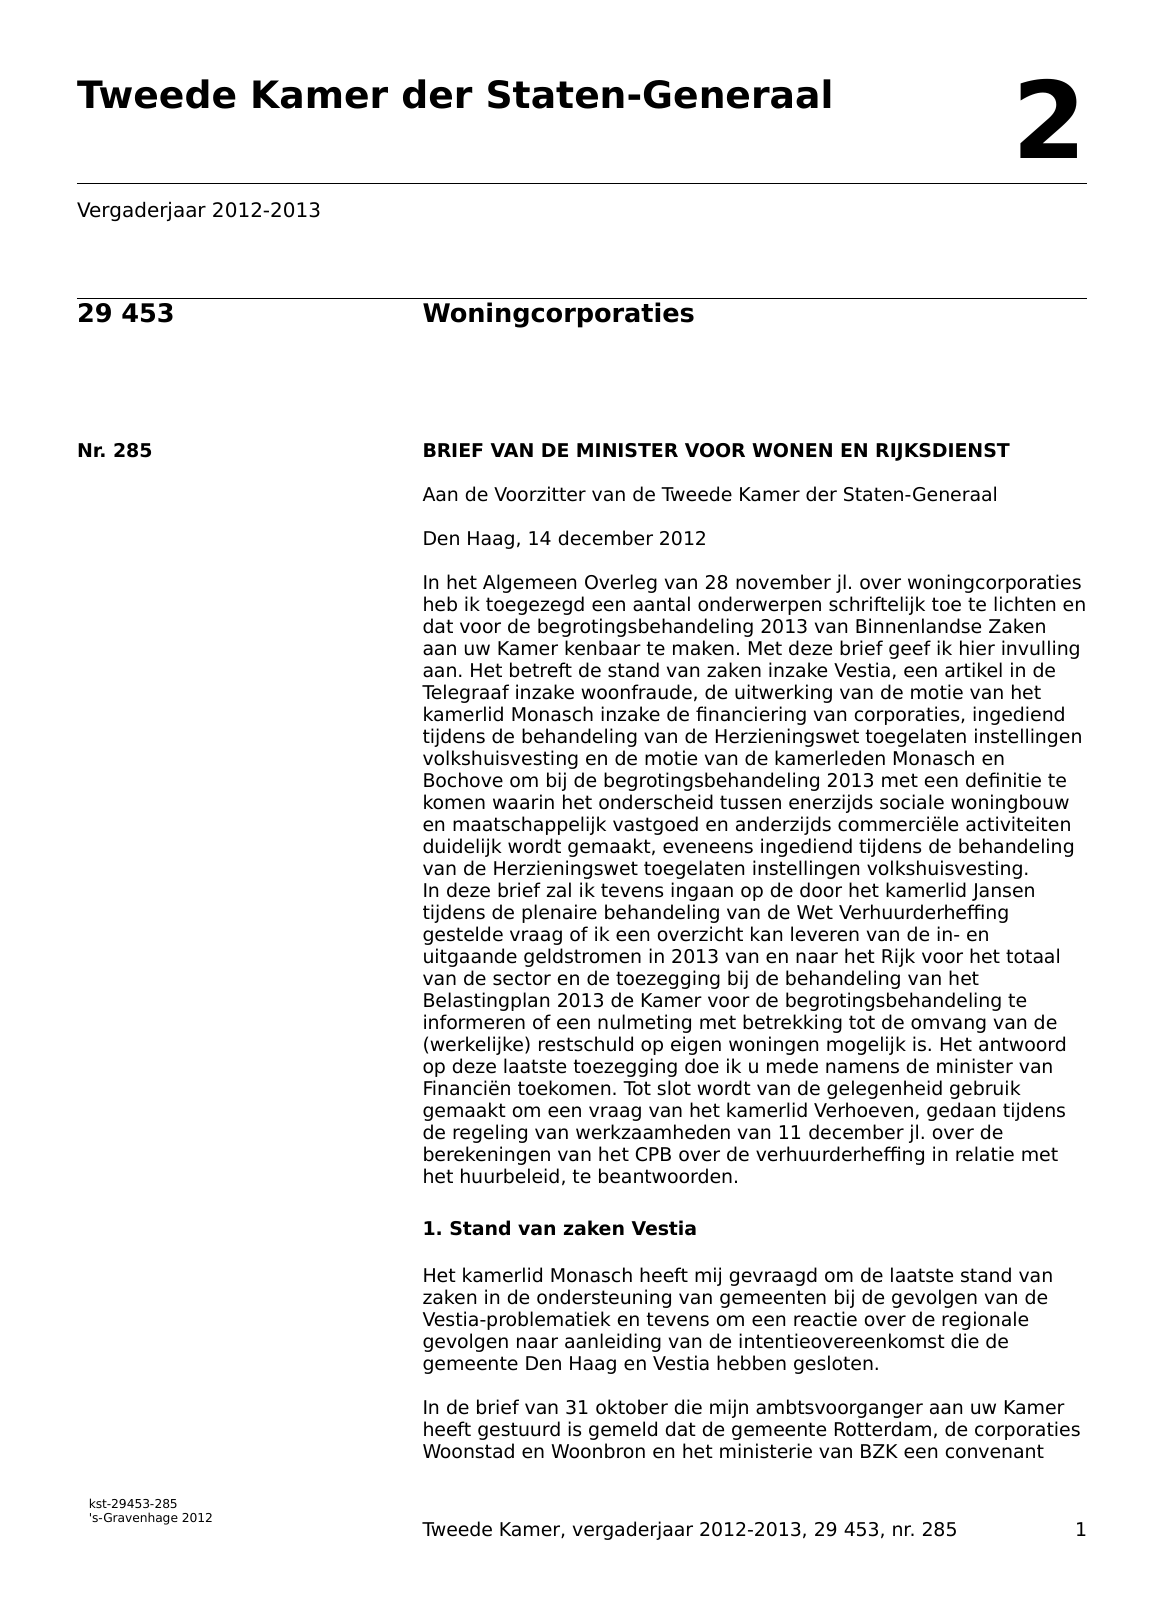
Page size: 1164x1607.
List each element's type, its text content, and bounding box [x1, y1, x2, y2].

text Aan de Voorzitter van de Tweede Kamer der Staten-Generaal [422, 484, 1087, 506]
text Het kamerlid Monasch heeft mij gevraagd om de laatste stand van zaken in de ondersteuning van gemeenten bij de gevolgen van de Vestia-problematiek en tevens om een reactie over de regionale gevolgen naar aanleiding van de intentieovereenkomst die de gemeente Den Haag en Vestia hebben gesloten. [422, 1264, 1087, 1374]
subtitle 1. Stand van zaken Vestia [422, 1218, 1087, 1239]
table_header Tweede Kamer der Staten-Generaal [77, 59, 886, 183]
text In de brief van 31 oktober die mijn ambtsvoorganger aan uw Kamer heeft gestuurd is gemeld dat de gemeente Rotterdam, de corporaties Woonstad en Woonbron en het ministerie van BZK een convenant [422, 1397, 1087, 1463]
table_cell Vergaderjaar 2012-2013 [77, 184, 1087, 298]
table_header 2 [886, 59, 1087, 183]
subtitle 29 453 Woningcorporaties [77, 299, 1087, 329]
subtitle Nr. 285 BRIEF VAN DE MINISTER VOOR WONEN EN RIJKSDIENST [77, 440, 1087, 462]
text In deze brief zal ik tevens ingaan op de door het kamerlid Jansen tijdens de plenaire behandeling van de Wet Verhuurderheffing gestelde vraag of ik een overzicht kan leveren van de in- en uitgaande geldstromen in 2013 van en naar het Rijk voor het totaal van de sector en de toezegging bij de behandeling van het Belastingplan 2013 de Kamer voor de begrotingsbehandeling te informeren of een nulmeting met betrekking tot de omvang van de (werkelijke) restschuld op eigen woningen mogelijk is. Het antwoord op deze laatste toezegging doe ik u mede namens de minister van Financiën toekomen. Tot slot wordt van de gelegenheid gebruik gemaakt om een vraag van het kamerlid Verhoeven, gedaan tijdens de regeling van werkzaamheden van 11 december jl. over de berekeningen van het CPB over de verhuurderheffing in relatie met het huurbeleid, te beantwoorden. [422, 880, 1087, 1188]
text kst-29453-285 [88, 1497, 323, 1511]
text 's-Gravenhage 2012 [88, 1511, 323, 1525]
text In het Algemeen Overleg van 28 november jl. over woningcorporaties heb ik toegezegd een aantal onderwerpen schriftelijk toe te lichten en dat voor de begrotingsbehandeling 2013 van Binnenlandse Zaken aan uw Kamer kenbaar te maken. Met deze brief geef ik hier invulling aan. Het betreft de stand van zaken inzake Vestia, een artikel in de Telegraaf inzake woonfraude, de uitwerking van de motie van het kamerlid Monasch inzake de financiering van corporaties, ingediend tijdens de behandeling van de Herzieningswet toegelaten instellingen volkshuisvesting en de motie van de kamerleden Monasch en Bochove om bij de begrotingsbehandeling 2013 met een definitie te komen waarin het onderscheid tussen enerzijds sociale woningbouw en maatschappelijk vastgoed en anderzijds commerciële activiteiten duidelijk wordt gemaakt, eveneens ingediend tijdens de behandeling van de Herzieningswet toegelaten instellingen volkshuisvesting. [422, 572, 1087, 880]
text Den Haag, 14 december 2012 [422, 528, 1087, 550]
